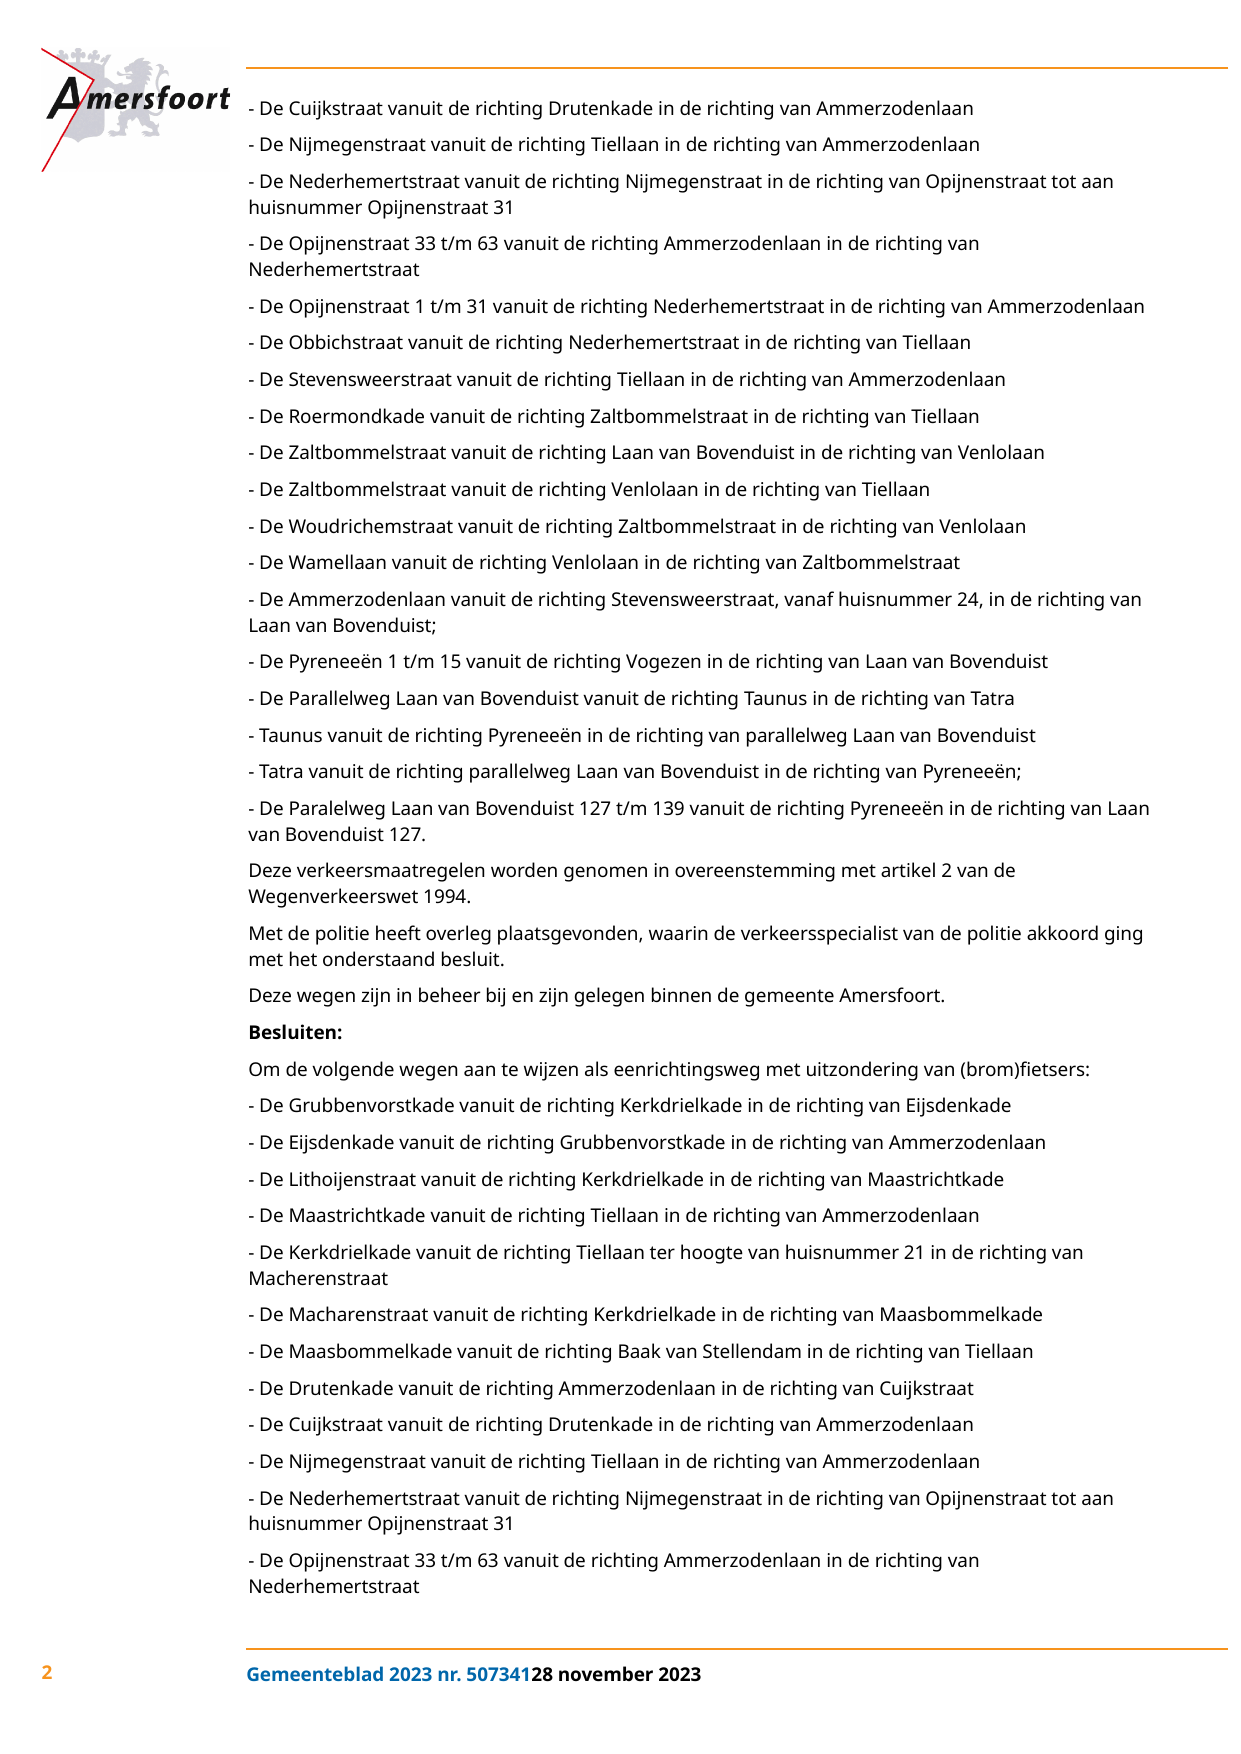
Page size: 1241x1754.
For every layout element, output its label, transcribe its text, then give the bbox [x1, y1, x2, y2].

text - De Nijmegenstraat vanuit de richting Tiellaan in de richting van Ammerzodenlaan [248, 131, 1152, 157]
text Deze wegen zijn in beheer bij en zijn gelegen binnen de gemeente Amersfoort. [248, 982, 1152, 1008]
text - De Opijnenstraat 1 t/m 31 vanuit de richting Nederhemertstraat in de richting van Ammerzodenlaan [248, 293, 1152, 319]
text - De Parallelweg Laan van Bovenduist vanuit de richting Taunus in de richting van Tatra [248, 685, 1152, 711]
text - De Zaltbommelstraat vanuit de richting Laan van Bovenduist in de richting van Venlolaan [248, 439, 1152, 465]
text Met de politie heeft overleg plaatsgevonden, waarin de verkeersspecialist van de politie akkoord ging met het onderstaand besluit. [248, 920, 1152, 972]
text - De Maastrichtkade vanuit de richting Tiellaan in de richting van Ammerzodenlaan [248, 1202, 1152, 1228]
text Deze verkeersmaatregelen worden genomen in overeenstemming met artikel 2 van de Wegenverkeerswet 1994. [248, 858, 1152, 909]
text - De Wamellaan vanuit de richting Venlolaan in de richting van Zaltbommelstraat [248, 549, 1152, 575]
text - De Woudrichemstraat vanuit de richting Zaltbommelstraat in de richting van Venlolaan [248, 513, 1152, 539]
text - De Nederhemertstraat vanuit de richting Nijmegenstraat in de richting van Opijnenstraat tot aan huisnummer Opijnenstraat 31 [248, 168, 1152, 219]
text - De Nederhemertstraat vanuit de richting Nijmegenstraat in de richting van Opijnenstraat tot aan huisnummer Opijnenstraat 31 [248, 1485, 1152, 1536]
text - De Zaltbommelstraat vanuit de richting Venlolaan in de richting van Tiellaan [248, 476, 1152, 502]
text - De Pyreneeën 1 t/m 15 vanuit de richting Vogezen in de richting van Laan van Bovenduist [248, 649, 1152, 674]
text Om de volgende wegen aan te wijzen als eenrichtingsweg met uitzondering van (brom)fietsers: [248, 1056, 1152, 1082]
text - De Macharenstraat vanuit de richting Kerkdrielkade in de richting van Maasbommelkade [248, 1302, 1152, 1327]
text - De Opijnenstraat 33 t/m 63 vanuit de richting Ammerzodenlaan in de richting van Nederhemertstraat [248, 1547, 1152, 1599]
text - De Grubbenvorstkade vanuit de richting Kerkdrielkade in de richting van Eijsdenkade [248, 1092, 1152, 1118]
text - De Nijmegenstraat vanuit de richting Tiellaan in de richting van Ammerzodenlaan [248, 1448, 1152, 1474]
text - De Opijnenstraat 33 t/m 63 vanuit de richting Ammerzodenlaan in de richting van Nederhemertstraat [248, 231, 1152, 282]
text - De Maasbommelkade vanuit de richting Baak van Stellendam in de richting van Tiellaan [248, 1338, 1152, 1364]
text Besluiten: [248, 1019, 1152, 1045]
text - De Ammerzodenlaan vanuit de richting Stevensweerstraat, vanaf huisnummer 24, in de richting van Laan van Bovenduist; [248, 586, 1152, 638]
text - De Stevensweerstraat vanuit de richting Tiellaan in de richting van Ammerzodenlaan [248, 366, 1152, 392]
text - Tatra vanuit de richting parallelweg Laan van Bovenduist in de richting van Pyreneeën; [248, 759, 1152, 784]
text - Taunus vanuit de richting Pyreneeën in de richting van parallelweg Laan van Bovenduist [248, 722, 1152, 748]
text - De Eijsdenkade vanuit de richting Grubbenvorstkade in de richting van Ammerzodenlaan [248, 1129, 1152, 1155]
text - De Paralelweg Laan van Bovenduist 127 t/m 139 vanuit de richting Pyreneeën in de richting van Laan van Bovenduist 127. [248, 795, 1152, 847]
text - De Kerkdrielkade vanuit de richting Tiellaan ter hoogte van huisnummer 21 in de richting van Macherenstraat [248, 1239, 1152, 1291]
text - De Cuijkstraat vanuit de richting Drutenkade in de richting van Ammerzodenlaan [248, 1412, 1152, 1437]
text - De Lithoijenstraat vanuit de richting Kerkdrielkade in de richting van Maastrichtkade [248, 1166, 1152, 1192]
text - De Obbichstraat vanuit de richting Nederhemertstraat in de richting van Tiellaan [248, 329, 1152, 355]
text - De Cuijkstraat vanuit de richting Drutenkade in de richting van Ammerzodenlaan [248, 95, 1152, 121]
text - De Drutenkade vanuit de richting Ammerzodenlaan in de richting van Cuijkstraat [248, 1375, 1152, 1401]
text - De Roermondkade vanuit de richting Zaltbommelstraat in de richting van Tiellaan [248, 403, 1152, 429]
picture [41, 47, 231, 172]
